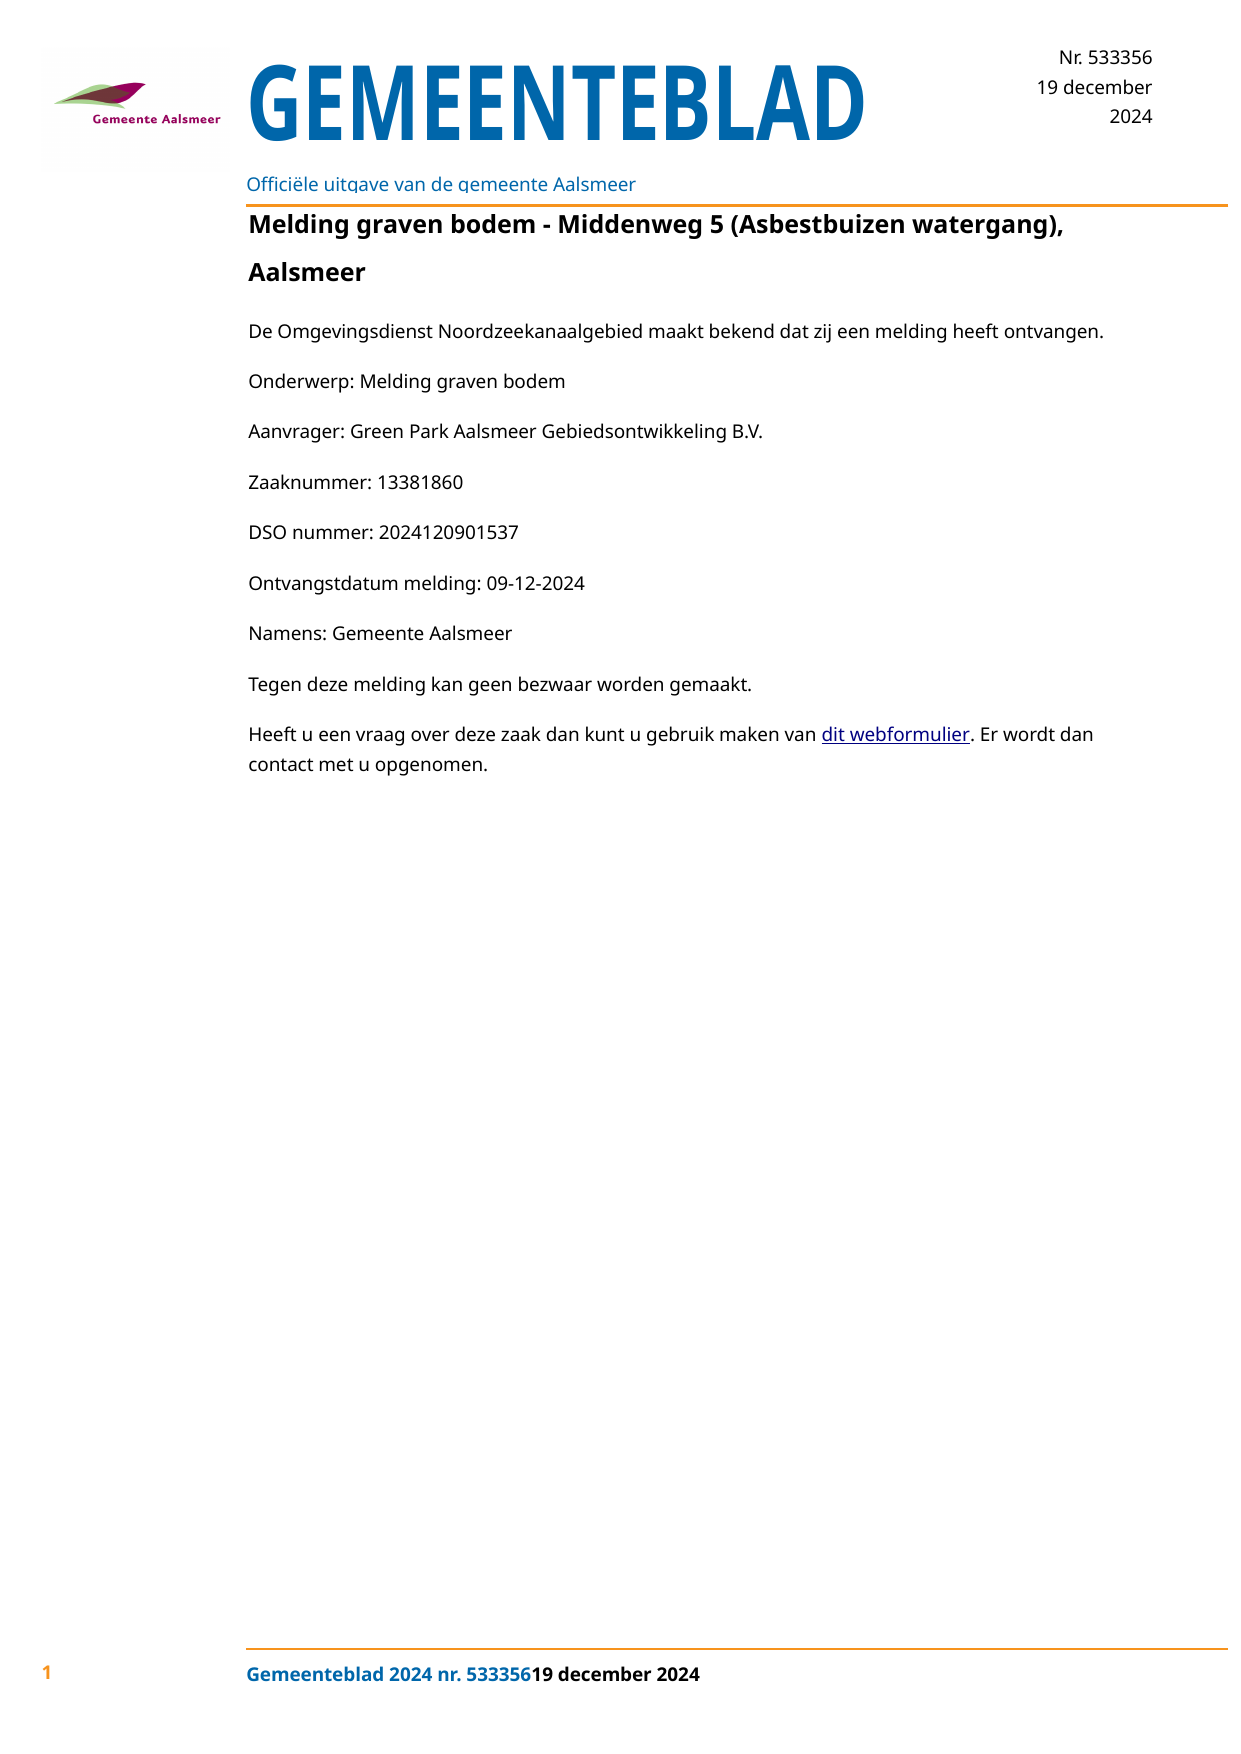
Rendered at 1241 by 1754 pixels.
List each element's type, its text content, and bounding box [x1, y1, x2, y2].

text Namens: Gemeente Aalsmeer [248, 620, 1152, 646]
text Zaaknummer: 13381860 [248, 469, 1152, 495]
text DSO nummer: 2024120901537 [248, 519, 1152, 545]
text Aanvrager: Green Park Aalsmeer Gebiedsontwikkeling B.V. [248, 419, 1152, 444]
text De Omgevingsdienst Noordzeekanaalgebied maakt bekend dat zij een melding heeft ontvangen. [248, 318, 1152, 344]
text Heeft u een vraag over deze zaak dan kunt u gebruik maken van dit webformulier. Er wordt dan contact met u opgenomen. [248, 721, 1152, 777]
text Melding graven bodem - Middenweg 5 (Asbestbuizen watergang), Aalsmeer [248, 207, 1152, 288]
text Onderwerp: Melding graven bodem [248, 368, 1152, 394]
text Tegen deze melding kan geen bezwaar worden gemaakt. [248, 671, 1152, 697]
picture [41, 47, 231, 172]
text Ontvangstdatum melding: 09-12-2024 [248, 570, 1152, 596]
